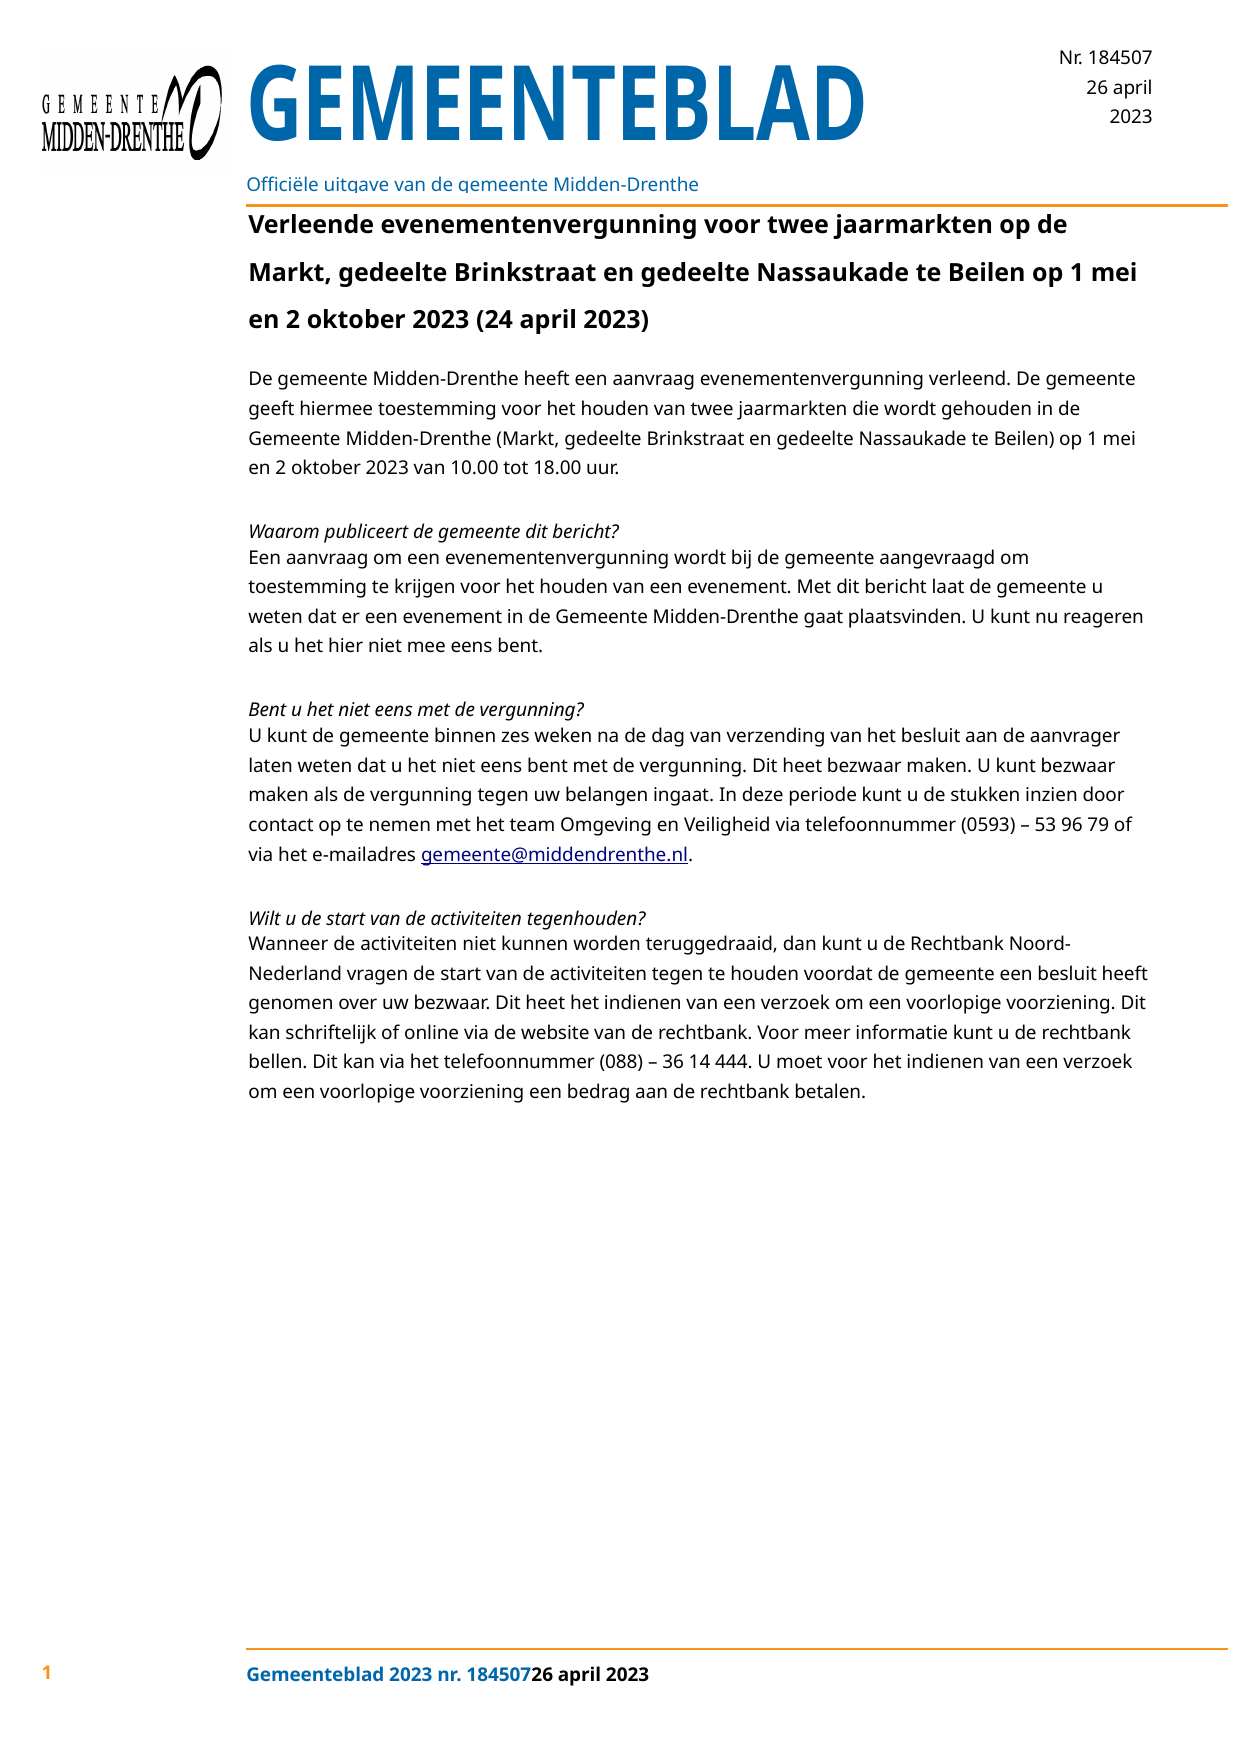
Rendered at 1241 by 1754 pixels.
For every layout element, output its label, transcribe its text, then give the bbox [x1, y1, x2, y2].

picture [41, 47, 231, 172]
text U kunt de gemeente binnen zes weken na de dag van verzending van het besluit aan de aanvrager laten weten dat u het niet eens bent met de vergunning. Dit heet bezwaar maken. U kunt bezwaar maken als de vergunning tegen uw belangen ingaat. In deze periode kunt u de stukken inzien door contact op te nemen met het team Omgeving en Veiligheid via telefoonnummer (0593) – 53 96 79 of via het e-mailadres gemeente@middendrenthe.nl. [248, 722, 1152, 866]
text Een aanvraag om een evenementenvergunning wordt bij de gemeente aangevraagd om toestemming te krijgen voor het houden van een evenement. Met dit bericht laat de gemeente u weten dat er een evenement in de Gemeente Midden-Drenthe gaat plaatsvinden. U kunt nu reageren als u het hier niet mee eens bent. [248, 544, 1152, 658]
text De gemeente Midden-Drenthe heeft een aanvraag evenementenvergunning verleend. De gemeente geeft hiermee toestemming voor het houden van twee jaarmarkten die wordt gehouden in de Gemeente Midden-Drenthe (Markt, gedeelte Brinkstraat en gedeelte Nassaukade te Beilen) op 1 mei en 2 oktober 2023 van 10.00 tot 18.00 uur. [248, 366, 1152, 480]
text Verleende evenementenvergunning voor twee jaarmarkten op de Markt, gedeelte Brinkstraat en gedeelte Nassaukade te Beilen op 1 mei en 2 oktober 2023 (24 april 2023) [248, 207, 1152, 336]
text Bent u het niet eens met de vergunning? [248, 697, 1152, 722]
text Wanneer de activiteiten niet kunnen worden teruggedraaid, dan kunt u de Rechtbank Noord-Nederland vragen de start van de activiteiten tegen te houden voordat de gemeente een besluit heeft genomen over uw bezwaar. Dit heet het indienen van een verzoek om een voorlopige voorziening. Dit kan schriftelijk of online via de website van de rechtbank. Voor meer informatie kunt u de rechtbank bellen. Dit kan via het telefoonnummer (088) – 36 14 444. U moet voor het indienen van een verzoek om een voorlopige voorziening een bedrag aan de rechtbank betalen. [248, 930, 1152, 1104]
text Wilt u de start van de activiteiten tegenhouden? [248, 905, 1152, 930]
text Waarom publiceert de gemeente dit bericht? [248, 518, 1152, 544]
